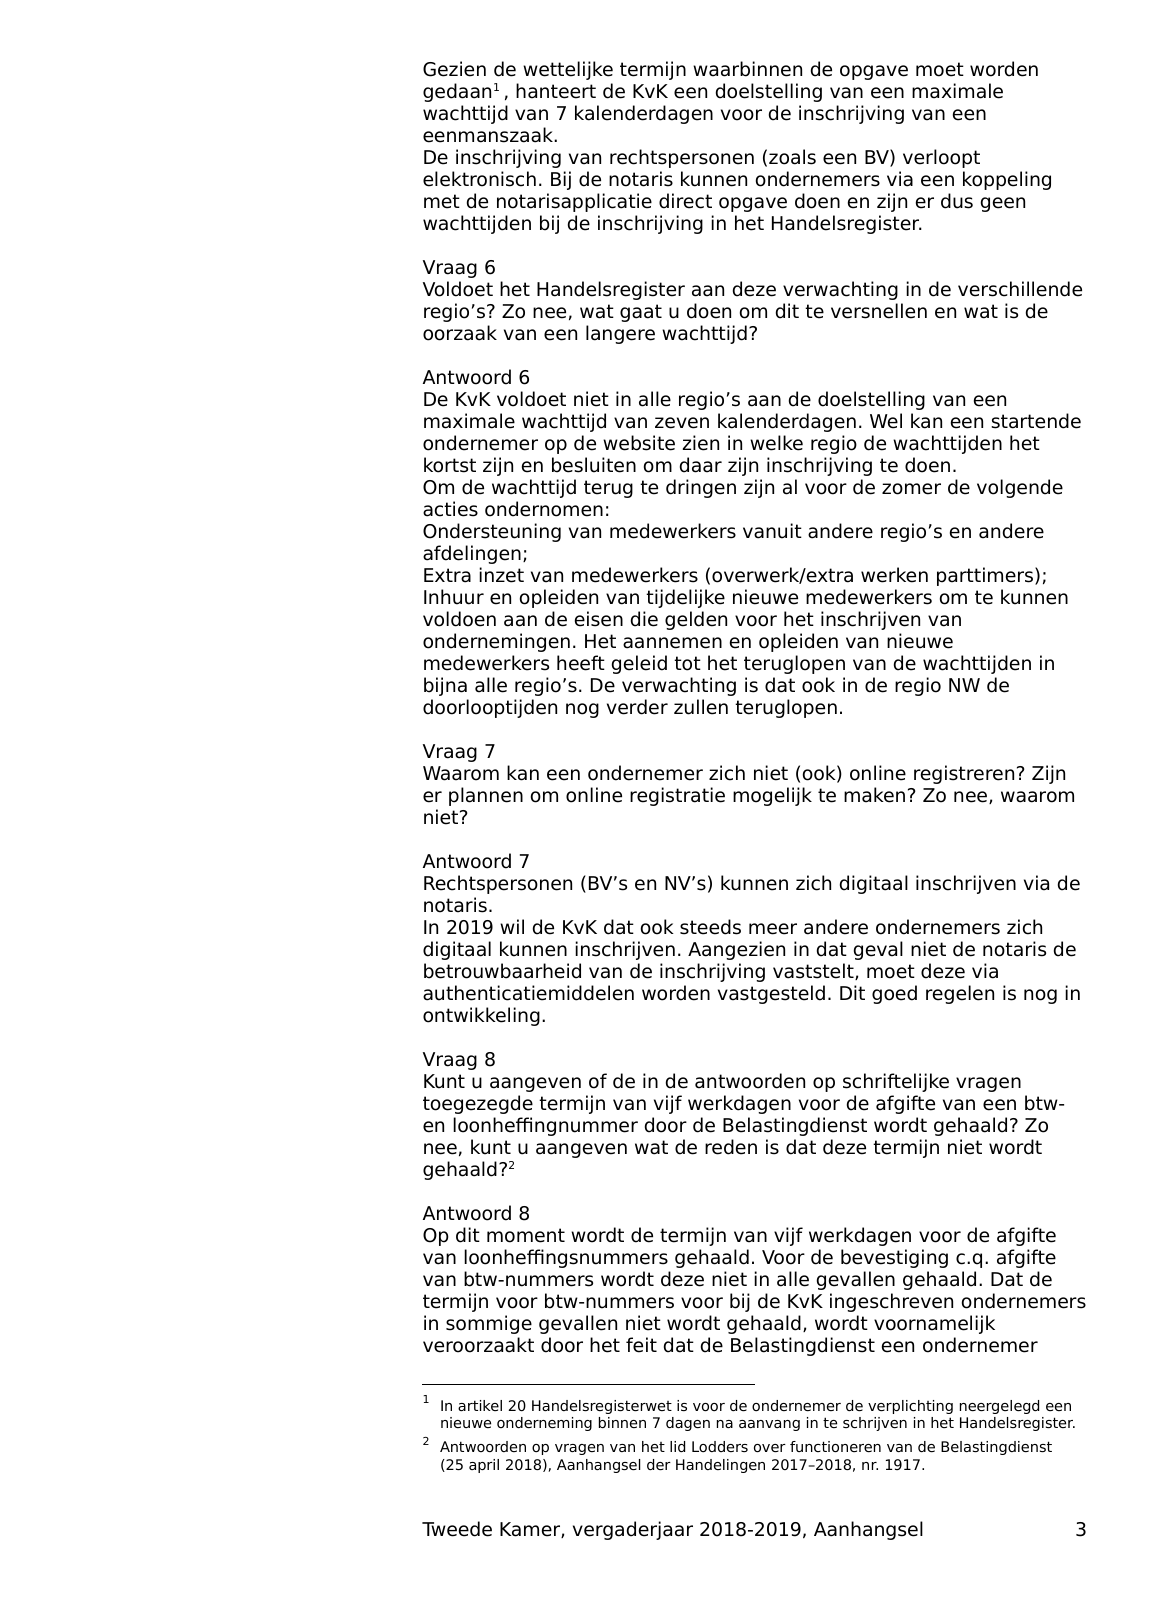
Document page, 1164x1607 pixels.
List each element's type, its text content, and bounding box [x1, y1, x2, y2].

text Antwoord 7 [422, 851, 1087, 873]
text Ondersteuning van medewerkers vanuit andere regio’s en andere afdelingen; [422, 521, 1087, 565]
text Waarom kan een ondernemer zich niet (ook) online registreren? Zijn er plannen om online registratie mogelijk te maken? Zo nee, waarom niet? [422, 763, 1087, 829]
text Antwoord 8 [422, 1203, 1087, 1225]
text Antwoorden op vragen van het lid Lodders over functioneren van de Belastingdienst (25 april 2018), Aanhangsel der Handelingen 2017–2018, nr. 1917. [422, 1435, 1087, 1474]
text De KvK voldoet niet in alle regio’s aan de doelstelling van een maximale wachttijd van zeven kalenderdagen. Wel kan een startende ondernemer op de website zien in welke regio de wachttijden het kortst zijn en besluiten om daar zijn inschrijving te doen. [422, 389, 1087, 477]
text In artikel 20 Handelsregisterwet is voor de ondernemer de verplichting neergelegd een nieuwe onderneming binnen 7 dagen na aanvang in te schrijven in het Handelsregister. [422, 1393, 1087, 1432]
text Inhuur en opleiden van tijdelijke nieuwe medewerkers om te kunnen voldoen aan de eisen die gelden voor het inschrijven van ondernemingen. Het aannemen en opleiden van nieuwe medewerkers heeft geleid tot het teruglopen van de wachttijden in bijna alle regio’s. De verwachting is dat ook in de regio NW de doorlooptijden nog verder zullen teruglopen. [422, 587, 1087, 719]
text Vraag 8 [422, 1049, 1087, 1071]
text Antwoord 6 [422, 367, 1087, 389]
text Kunt u aangeven of de in de antwoorden op schriftelijke vragen toegezegde termijn van vijf werkdagen voor de afgifte van een btw- en loonheffingnummer door de Belastingdienst wordt gehaald? Zo nee, kunt u aangeven wat de reden is dat deze termijn niet wordt gehaald? [422, 1071, 1087, 1181]
text Op dit moment wordt de termijn van vijf werkdagen voor de afgifte van loonheffingsnummers gehaald. Voor de bevestiging c.q. afgifte van btw-nummers wordt deze niet in alle gevallen gehaald. Dat de termijn voor btw-nummers voor bij de KvK ingeschreven ondernemers in sommige gevallen niet wordt gehaald, wordt voornamelijk veroorzaakt door het feit dat de Belastingdienst een ondernemer [422, 1225, 1087, 1357]
text De inschrijving van rechtspersonen (zoals een BV) verloopt elektronisch. Bij de notaris kunnen ondernemers via een koppeling met de notarisapplicatie direct opgave doen en zijn er dus geen wachttijden bij de inschrijving in het Handelsregister. [422, 147, 1087, 235]
text In 2019 wil de KvK dat ook steeds meer andere ondernemers zich digitaal kunnen inschrijven. Aangezien in dat geval niet de notaris de betrouwbaarheid van de inschrijving vaststelt, moet deze via authenticatiemiddelen worden vastgesteld. Dit goed regelen is nog in ontwikkeling. [422, 917, 1087, 1027]
text Vraag 7 [422, 741, 1087, 763]
text Voldoet het Handelsregister aan deze verwachting in de verschillende regio’s? Zo nee, wat gaat u doen om dit te versnellen en wat is de oorzaak van een langere wachttijd? [422, 279, 1087, 345]
text Extra inzet van medewerkers (overwerk/extra werken parttimers); [422, 565, 1087, 587]
text Vraag 6 [422, 257, 1087, 279]
text Rechtspersonen (BV’s en NV’s) kunnen zich digitaal inschrijven via de notaris. [422, 873, 1087, 917]
text Gezien de wettelijke termijn waarbinnen de opgave moet worden gedaan, hanteert de KvK een doelstelling van een maximale wachttijd van 7 kalenderdagen voor de inschrijving van een eenmanszaak. [422, 59, 1087, 147]
text Om de wachttijd terug te dringen zijn al voor de zomer de volgende acties ondernomen: [422, 477, 1087, 521]
